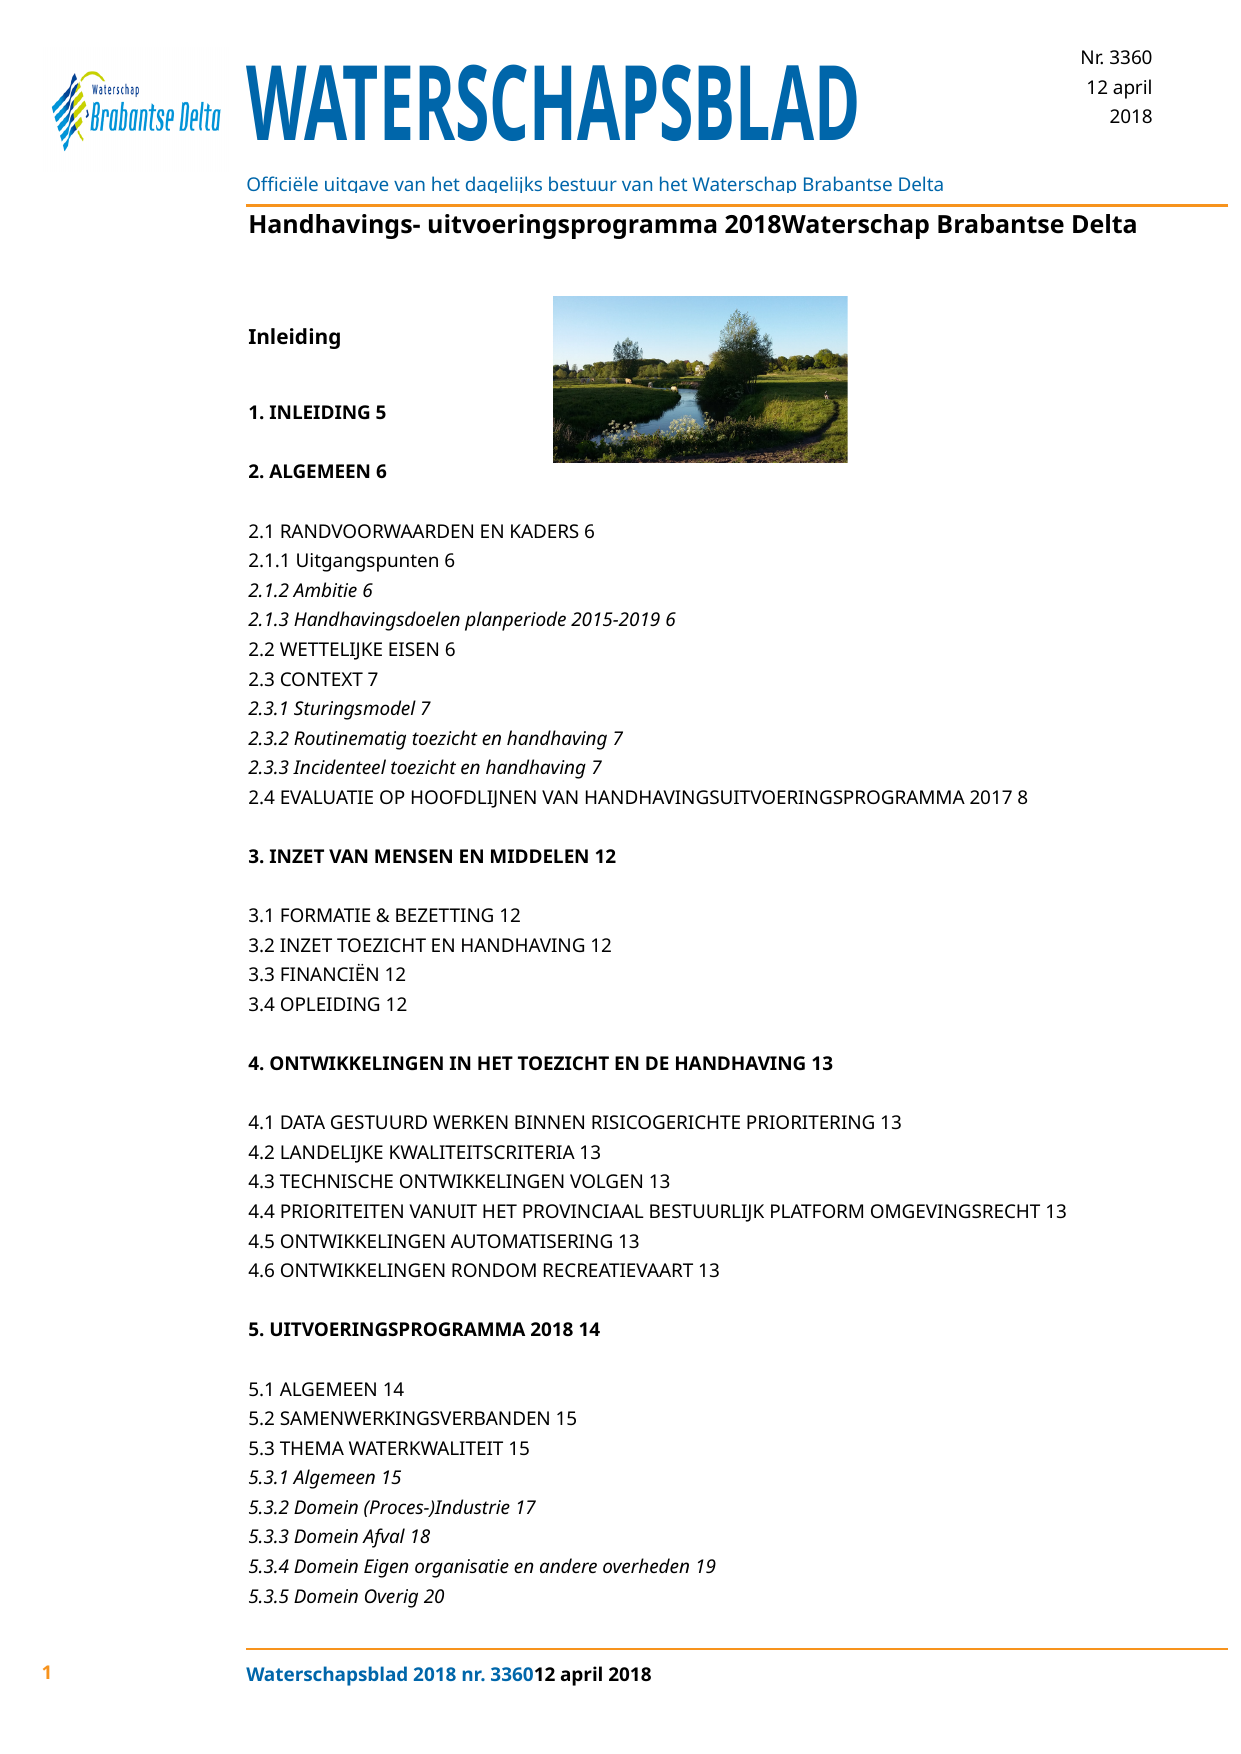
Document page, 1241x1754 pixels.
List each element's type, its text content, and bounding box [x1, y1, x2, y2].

text 5.3.2 Domein (Proces-)Industrie 17 [248, 1494, 1152, 1520]
text 4.3 TECHNISCHE ONTWIKKELINGEN VOLGEN 13 [248, 1169, 1152, 1194]
text 5.1 ALGEMEEN 14 [248, 1376, 1152, 1401]
text 4. ONTWIKKELINGEN IN HET TOEZICHT EN DE HANDHAVING 13 [248, 1050, 1152, 1076]
text 5. UITVOERINGSPROGRAMMA 2018 14 [248, 1317, 1152, 1342]
text 3.4 OPLEIDING 12 [248, 991, 1152, 1017]
text 2.1.3 Handhavingsdoelen planperiode 2015-2019 6 [248, 607, 1152, 632]
text 4.4 PRIORITEITEN VANUIT HET PROVINCIAAL BESTUURLIJK PLATFORM OMGEVINGSRECHT 13 [248, 1198, 1152, 1224]
text 2.2 WETTELIJKE EISEN 6 [248, 636, 1152, 662]
text 5.3.3 Domein Afval 18 [248, 1524, 1152, 1549]
text 1. INLEIDING 5 [248, 399, 552, 425]
text 2.3.2 Routinematig toezicht en handhaving 7 [248, 725, 1152, 751]
text 4.1 DATA GESTUURD WERKEN BINNEN RISICOGERICHTE PRIORITERING 13 [248, 1109, 1152, 1135]
text 2.1.1 Uitgangspunten 6 [248, 547, 1152, 573]
text 2.3.3 Incidenteel toezicht en handhaving 7 [248, 754, 1152, 780]
text 5.3 THEMA WATERKWALITEIT 15 [248, 1435, 1152, 1461]
text Handhavings- uitvoeringsprogramma 2018Waterschap Brabantse Delta [248, 207, 1152, 241]
text 5.3.4 Domein Eigen organisatie en andere overheden 19 [248, 1553, 1152, 1579]
text 5.3.5 Domein Overig 20 [248, 1583, 1152, 1608]
picture [552, 296, 848, 464]
text [848, 322, 1152, 350]
text 4.2 LANDELIJKE KWALITEITSCRITERIA 13 [248, 1139, 1152, 1165]
text 4.5 ONTWIKKELINGEN AUTOMATISERING 13 [248, 1228, 1152, 1253]
text 4.6 ONTWIKKELINGEN RONDOM RECREATIEVAART 13 [248, 1257, 1152, 1283]
text 5.2 SAMENWERKINGSVERBANDEN 15 [248, 1405, 1152, 1431]
text 3. INZET VAN MENSEN EN MIDDELEN 12 [248, 843, 1152, 869]
text 2.3 CONTEXT 7 [248, 666, 1152, 691]
text Inleiding [248, 322, 552, 350]
text [848, 399, 1152, 425]
text 2.4 EVALUATIE OP HOOFDLIJNEN VAN HANDHAVINGSUITVOERINGSPROGRAMMA 2017 8 [248, 784, 1152, 810]
text 3.2 INZET TOEZICHT EN HANDHAVING 12 [248, 932, 1152, 958]
text 5.3.1 Algemeen 15 [248, 1464, 1152, 1490]
text 2.1.2 Ambitie 6 [248, 577, 1152, 603]
text 2.1 RANDVOORWAARDEN EN KADERS 6 [248, 518, 1152, 543]
picture [41, 47, 231, 172]
text 3.3 FINANCIËN 12 [248, 962, 1152, 987]
text 3.1 FORMATIE & BEZETTING 12 [248, 902, 1152, 928]
text 2.3.1 Sturingsmodel 7 [248, 695, 1152, 721]
text 2. ALGEMEEN 6 [248, 459, 1152, 484]
